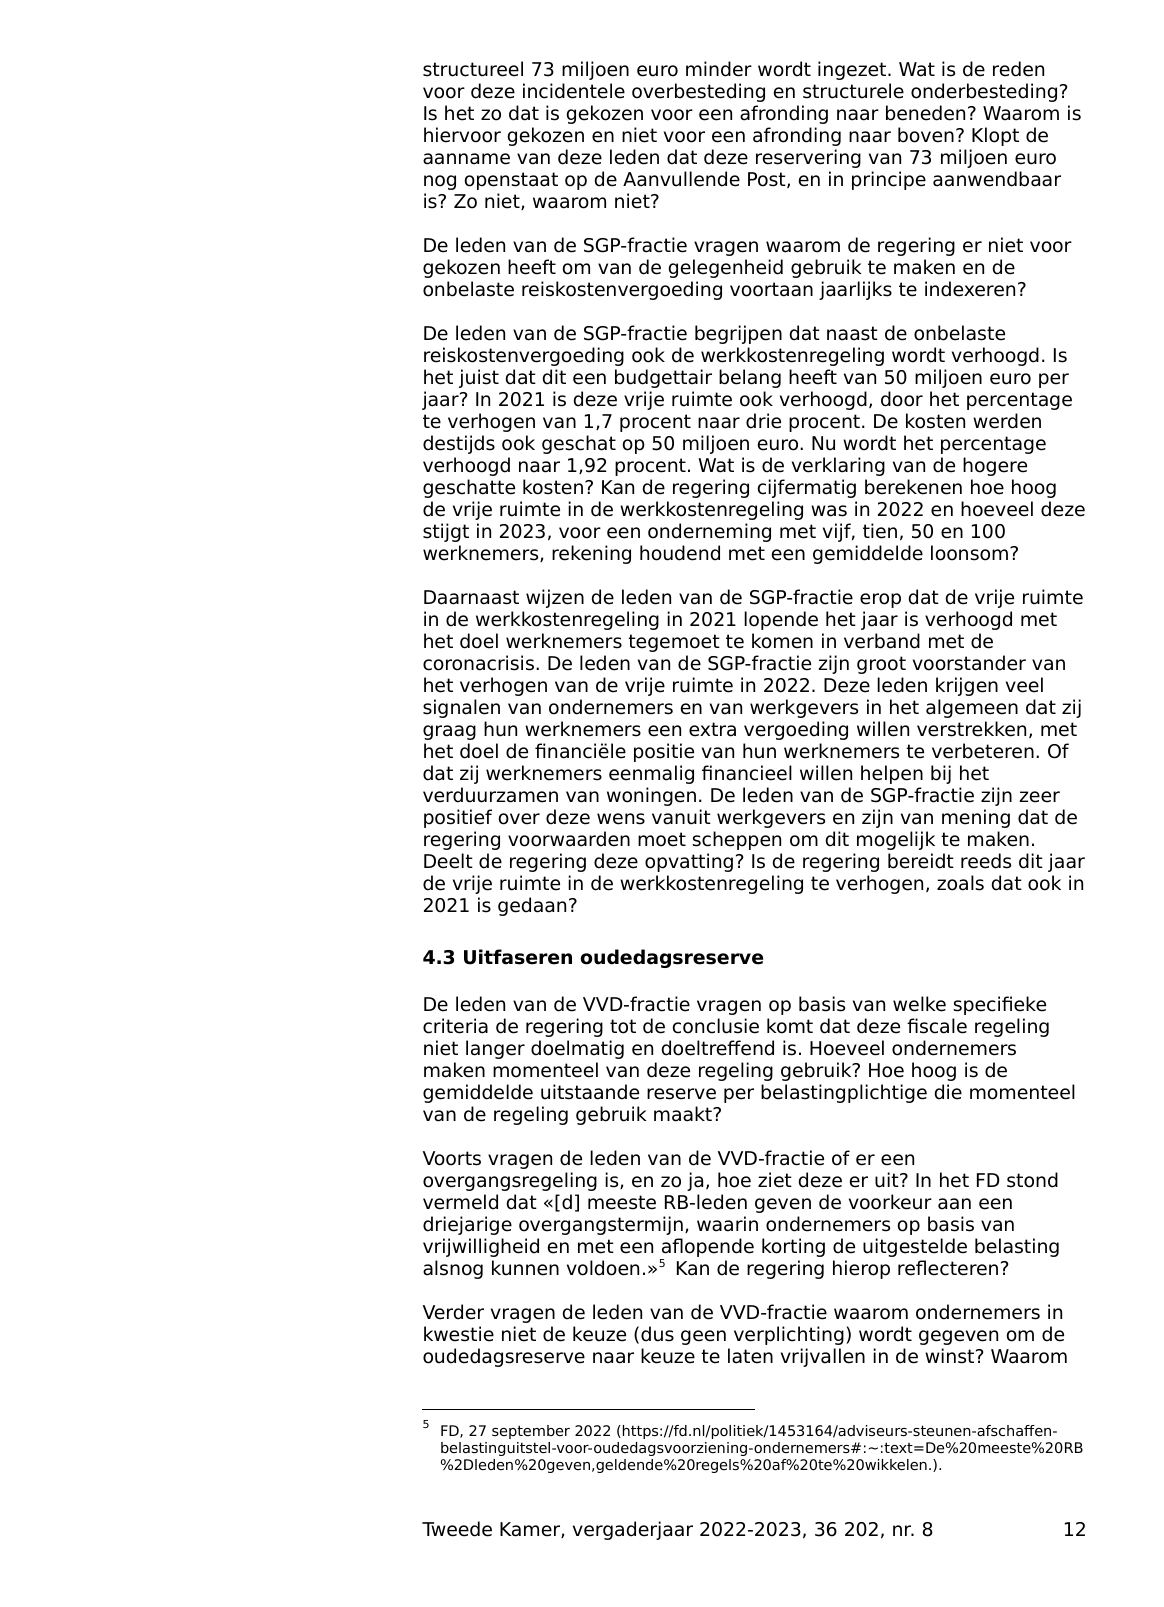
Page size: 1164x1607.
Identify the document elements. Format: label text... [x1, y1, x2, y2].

text Daarnaast wijzen de leden van de SGP-fractie erop dat de vrije ruimte in de werkkostenregeling in 2021 lopende het jaar is verhoogd met het doel werknemers tegemoet te komen in verband met de coronacrisis. De leden van de SGP-fractie zijn groot voorstander van het verhogen van de vrije ruimte in 2022. Deze leden krijgen veel signalen van ondernemers en van werkgevers in het algemeen dat zij graag hun werknemers een extra vergoeding willen verstrekken, met het doel de financiële positie van hun werknemers te verbeteren. Of dat zij werknemers eenmalig financieel willen helpen bij het verduurzamen van woningen. De leden van de SGP-fractie zijn zeer positief over deze wens vanuit werkgevers en zijn van mening dat de regering voorwaarden moet scheppen om dit mogelijk te maken. Deelt de regering deze opvatting? Is de regering bereidt reeds dit jaar de vrije ruimte in de werkkostenregeling te verhogen, zoals dat ook in 2021 is gedaan? [422, 587, 1087, 917]
text structureel 73 miljoen euro minder wordt ingezet. Wat is de reden voor deze incidentele overbesteding en structurele onderbesteding? Is het zo dat is gekozen voor een afronding naar beneden? Waarom is hiervoor gekozen en niet voor een afronding naar boven? Klopt de aanname van deze leden dat deze reservering van 73 miljoen euro nog openstaat op de Aanvullende Post, en in principe aanwendbaar is? Zo niet, waarom niet? [422, 59, 1087, 213]
text De leden van de VVD-fractie vragen op basis van welke specifieke criteria de regering tot de conclusie komt dat deze fiscale regeling niet langer doelmatig en doeltreffend is. Hoeveel ondernemers maken momenteel van deze regeling gebruik? Hoe hoog is de gemiddelde uitstaande reserve per belastingplichtige die momenteel van de regeling gebruik maakt? [422, 994, 1087, 1126]
text Voorts vragen de leden van de VVD-fractie of er een overgangsregeling is, en zo ja, hoe ziet deze er uit? In het FD stond vermeld dat «[d] meeste RB-leden geven de voorkeur aan een driejarige overgangstermijn, waarin ondernemers op basis van vrijwilligheid en met een aflopende korting de uitgestelde belasting alsnog kunnen voldoen.» Kan de regering hierop reflecteren? [422, 1148, 1087, 1280]
text FD, 27 september 2022 (https://fd.nl/politiek/1453164/adviseurs-steunen-afschaffen-belastinguitstel-voor-oudedagsvoorziening-ondernemers#:~:text=De%20meeste%20RB%2Dleden%20geven,geldende%20regels%20af%20te%20wikkelen.). [422, 1418, 1087, 1474]
text De leden van de SGP-fractie begrijpen dat naast de onbelaste reiskostenvergoeding ook de werkkostenregeling wordt verhoogd. Is het juist dat dit een budgettair belang heeft van 50 miljoen euro per jaar? In 2021 is deze vrije ruimte ook verhoogd, door het percentage te verhogen van 1,7 procent naar drie procent. De kosten werden destijds ook geschat op 50 miljoen euro. Nu wordt het percentage verhoogd naar 1,92 procent. Wat is de verklaring van de hogere geschatte kosten? Kan de regering cijfermatig berekenen hoe hoog de vrije ruimte in de werkkostenregeling was in 2022 en hoeveel deze stijgt in 2023, voor een onderneming met vijf, tien, 50 en 100 werknemers, rekening houdend met een gemiddelde loonsom? [422, 323, 1087, 565]
text De leden van de SGP-fractie vragen waarom de regering er niet voor gekozen heeft om van de gelegenheid gebruik te maken en de onbelaste reiskostenvergoeding voortaan jaarlijks te indexeren? [422, 235, 1087, 301]
text Verder vragen de leden van de VVD-fractie waarom ondernemers in kwestie niet de keuze (dus geen verplichting) wordt gegeven om de oudedagsreserve naar keuze te laten vrijvallen in de winst? Waarom [422, 1302, 1087, 1368]
subtitle 4.3 Uitfaseren oudedagsreserve [422, 947, 1087, 969]
